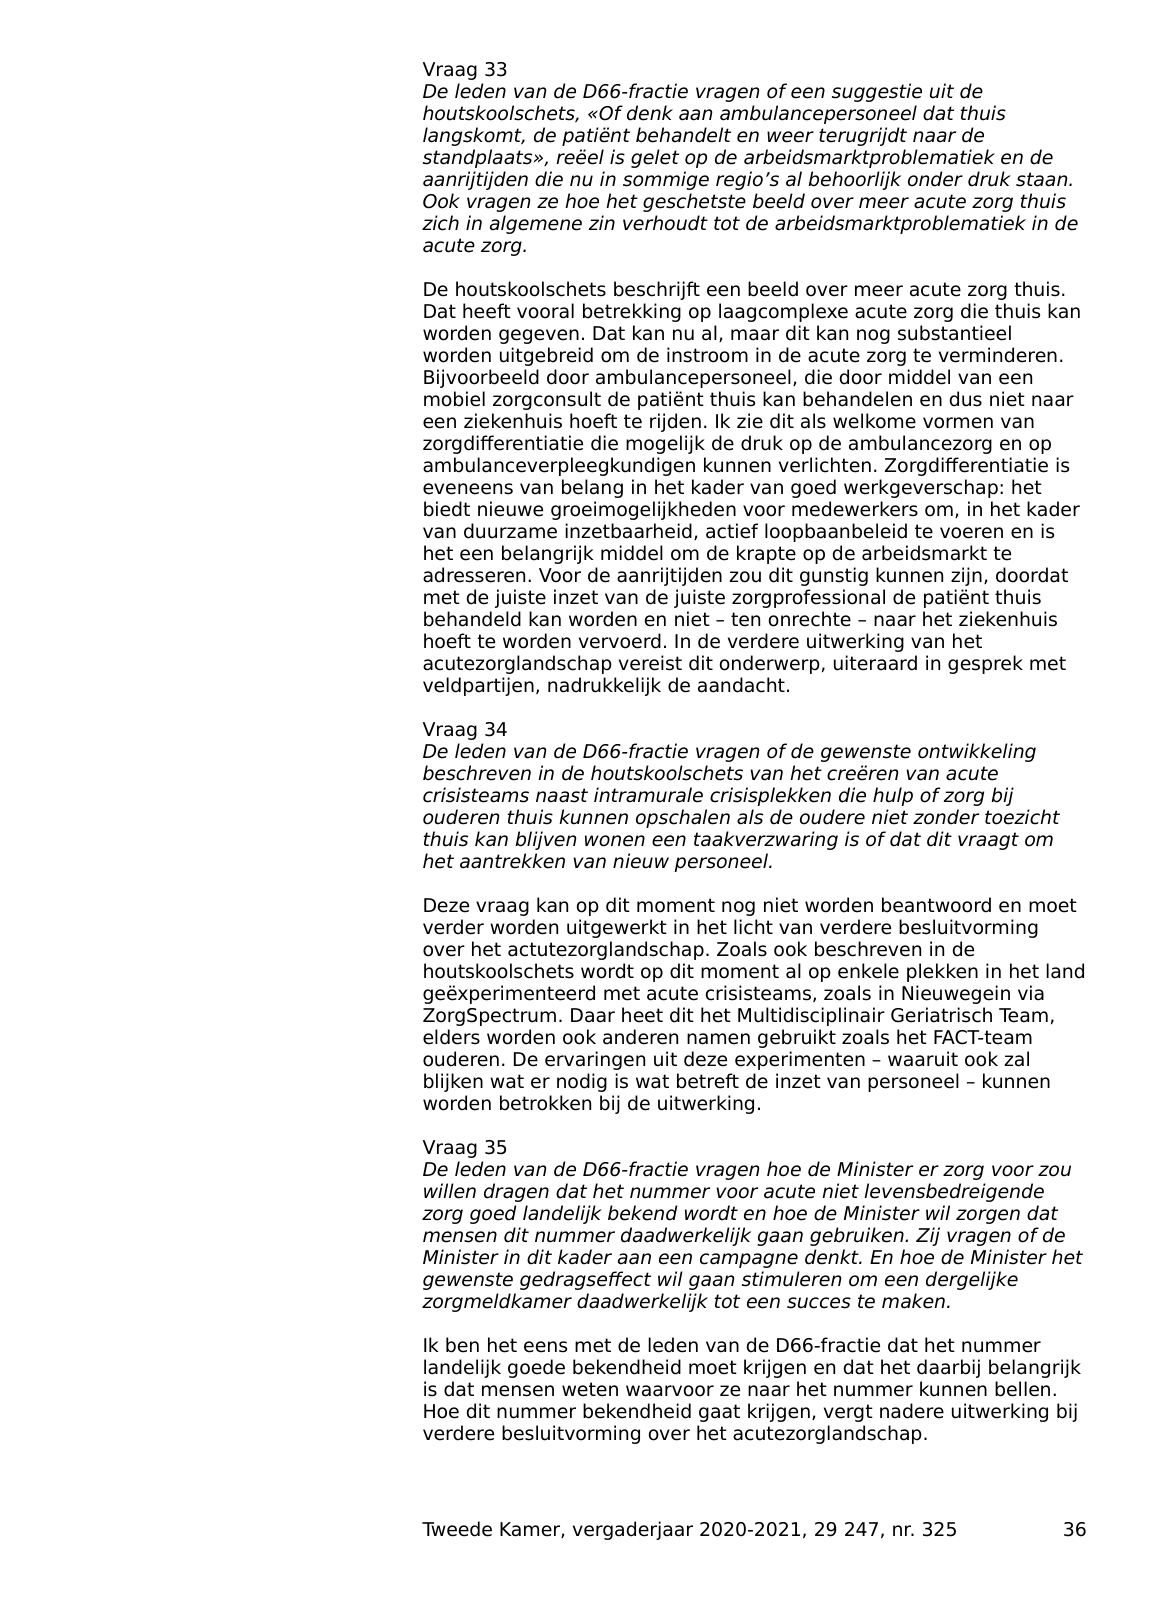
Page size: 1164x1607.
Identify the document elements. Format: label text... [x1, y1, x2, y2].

text De leden van de D66-fractie vragen of de gewenste ontwikkeling beschreven in de houtskoolschets van het creëren van acute crisisteams naast intramurale crisisplekken die hulp of zorg bij ouderen thuis kunnen opschalen als de oudere niet zonder toezicht thuis kan blijven wonen een taakverzwaring is of dat dit vraagt om het aantrekken van nieuw personeel. [422, 741, 1087, 873]
text De leden van de D66-fractie vragen hoe de Minister er zorg voor zou willen dragen dat het nummer voor acute niet levensbedreigende zorg goed landelijk bekend wordt en hoe de Minister wil zorgen dat mensen dit nummer daadwerkelijk gaan gebruiken. Zij vragen of de Minister in dit kader aan een campagne denkt. En hoe de Minister het gewenste gedragseffect wil gaan stimuleren om een dergelijke zorgmeldkamer daadwerkelijk tot een succes te maken. [422, 1159, 1087, 1313]
text Vraag 33 [422, 59, 1087, 81]
text De leden van de D66-fractie vragen of een suggestie uit de houtskoolschets, «Of denk aan ambulancepersoneel dat thuis langskomt, de patiënt behandelt en weer terugrijdt naar de standplaats», reëel is gelet op de arbeidsmarktproblematiek en de aanrijtijden die nu in sommige regio’s al behoorlijk onder druk staan. Ook vragen ze hoe het geschetste beeld over meer acute zorg thuis zich in algemene zin verhoudt tot de arbeidsmarktproblematiek in de acute zorg. [422, 81, 1087, 257]
text Ik ben het eens met de leden van de D66-fractie dat het nummer landelijk goede bekendheid moet krijgen en dat het daarbij belangrijk is dat mensen weten waarvoor ze naar het nummer kunnen bellen. Hoe dit nummer bekendheid gaat krijgen, vergt nadere uitwerking bij verdere besluitvorming over het acutezorglandschap. [422, 1335, 1087, 1445]
text Deze vraag kan op dit moment nog niet worden beantwoord en moet verder worden uitgewerkt in het licht van verdere besluitvorming over het actutezorglandschap. Zoals ook beschreven in de houtskoolschets wordt op dit moment al op enkele plekken in het land geëxperimenteerd met acute crisisteams, zoals in Nieuwegein via ZorgSpectrum. Daar heet dit het Multidisciplinair Geriatrisch Team, elders worden ook anderen namen gebruikt zoals het FACT-team ouderen. De ervaringen uit deze experimenten – waaruit ook zal blijken wat er nodig is wat betreft de inzet van personeel – kunnen worden betrokken bij de uitwerking. [422, 895, 1087, 1115]
text Vraag 35 [422, 1137, 1087, 1159]
text De houtskoolschets beschrijft een beeld over meer acute zorg thuis. Dat heeft vooral betrekking op laagcomplexe acute zorg die thuis kan worden gegeven. Dat kan nu al, maar dit kan nog substantieel worden uitgebreid om de instroom in de acute zorg te verminderen. Bijvoorbeeld door ambulancepersoneel, die door middel van een mobiel zorgconsult de patiënt thuis kan behandelen en dus niet naar een ziekenhuis hoeft te rijden. Ik zie dit als welkome vormen van zorgdifferentiatie die mogelijk de druk op de ambulancezorg en op ambulanceverpleegkundigen kunnen verlichten. Zorgdifferentiatie is eveneens van belang in het kader van goed werkgeverschap: het biedt nieuwe groeimogelijkheden voor medewerkers om, in het kader van duurzame inzetbaarheid, actief loopbaanbeleid te voeren en is het een belangrijk middel om de krapte op de arbeidsmarkt te adresseren. Voor de aanrijtijden zou dit gunstig kunnen zijn, doordat met de juiste inzet van de juiste zorgprofessional de patiënt thuis behandeld kan worden en niet – ten onrechte – naar het ziekenhuis hoeft te worden vervoerd. In de verdere uitwerking van het acutezorglandschap vereist dit onderwerp, uiteraard in gesprek met veldpartijen, nadrukkelijk de aandacht. [422, 279, 1087, 697]
text Vraag 34 [422, 719, 1087, 741]
